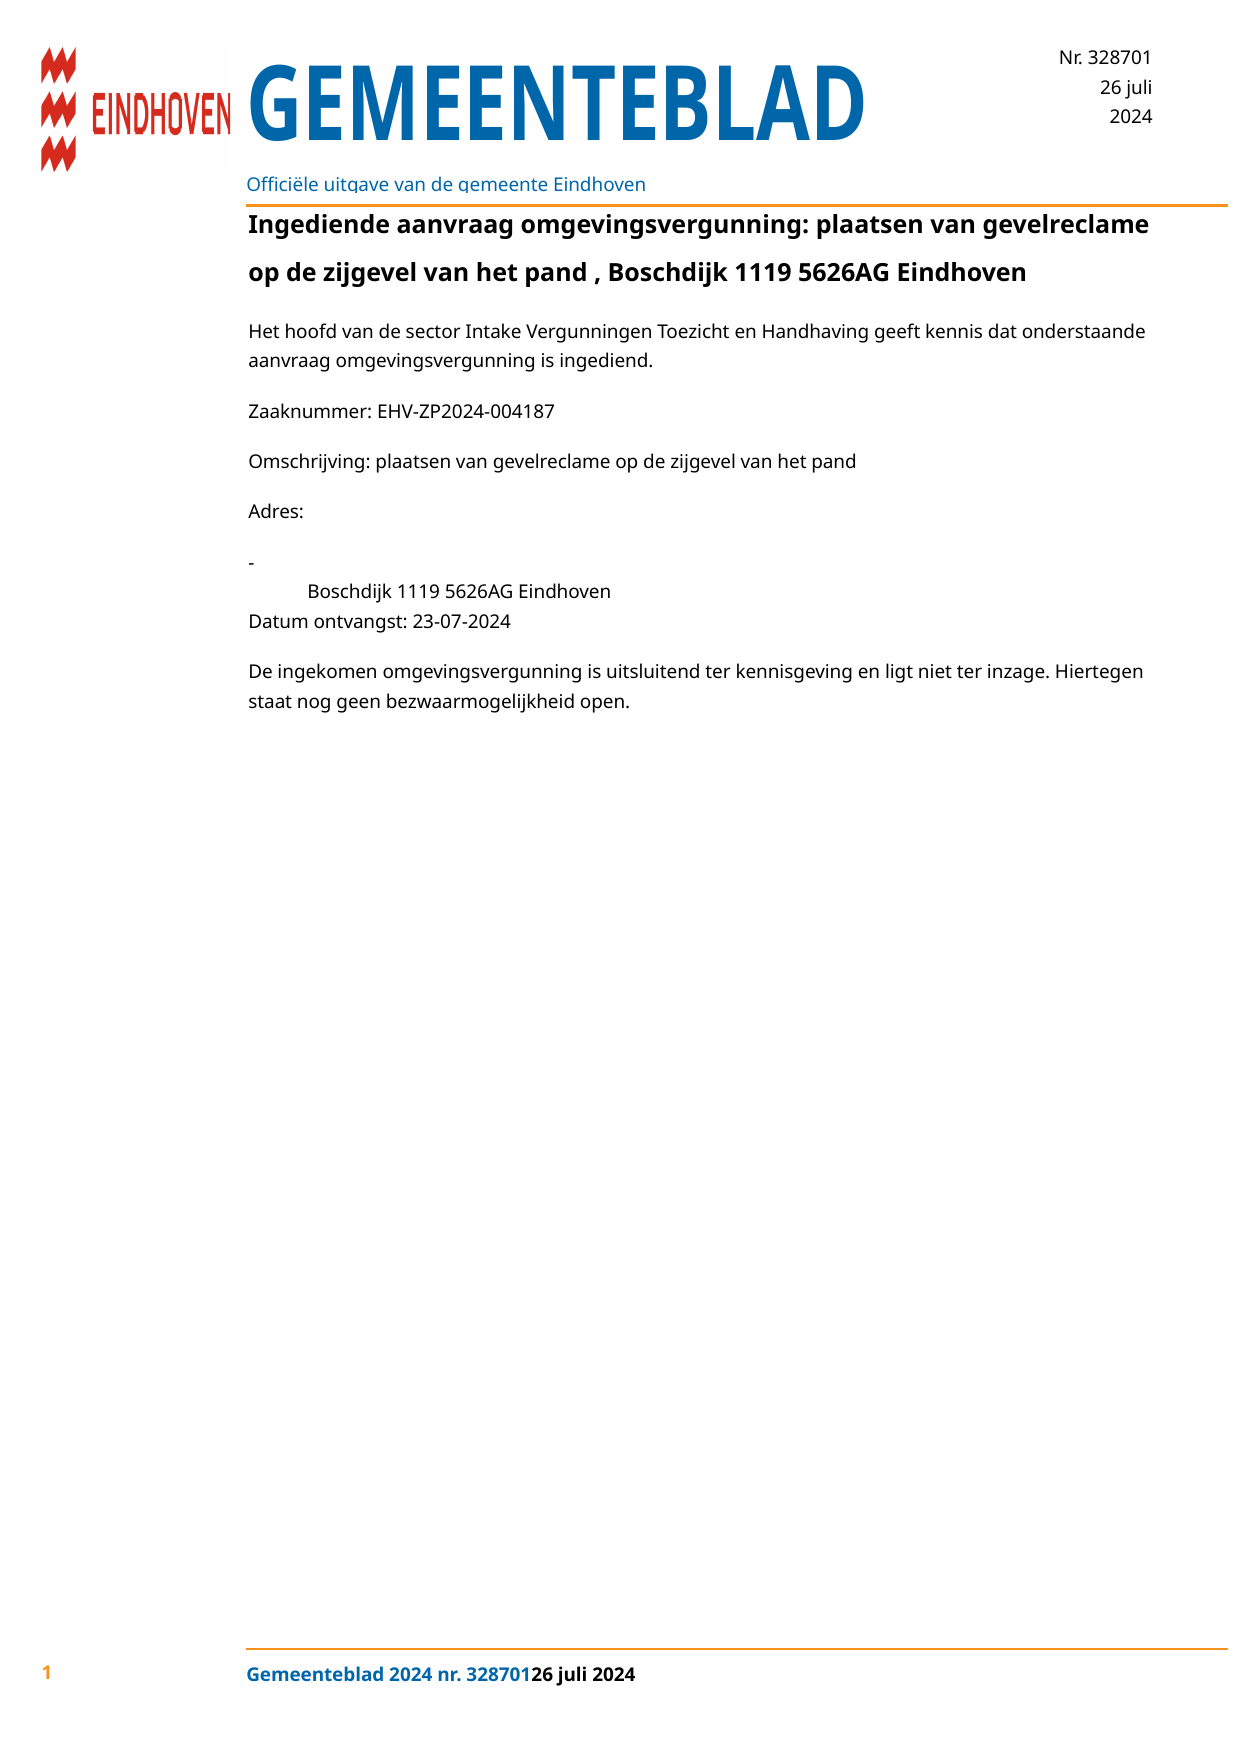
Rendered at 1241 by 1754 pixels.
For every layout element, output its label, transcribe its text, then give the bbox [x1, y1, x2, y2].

text Ingediende aanvraag omgevingsvergunning: plaatsen van gevelreclame op de zijgevel van het pand , Boschdijk 1119 5626AG Eindhoven [248, 207, 1152, 288]
picture [41, 47, 231, 172]
text Adres: [248, 499, 1152, 524]
text Zaaknummer: EHV-ZP2024-004187 [248, 398, 1152, 424]
text De ingekomen omgevingsvergunning is uitsluitend ter kennisgeving en ligt niet ter inzage. Hiertegen staat nog geen bezwaarmogelijkheid open. [248, 659, 1152, 714]
text Omschrijving: plaatsen van gevelreclame op de zijgevel van het pand [248, 448, 1152, 474]
text Datum ontvangst: 23-07-2024 [248, 608, 1152, 634]
list Boschdijk 1119 5626AG Eindhoven [248, 579, 1152, 604]
text Het hoofd van de sector Intake Vergunningen Toezicht en Handhaving geeft kennis dat onderstaande aanvraag omgevingsvergunning is ingediend. [248, 318, 1152, 373]
